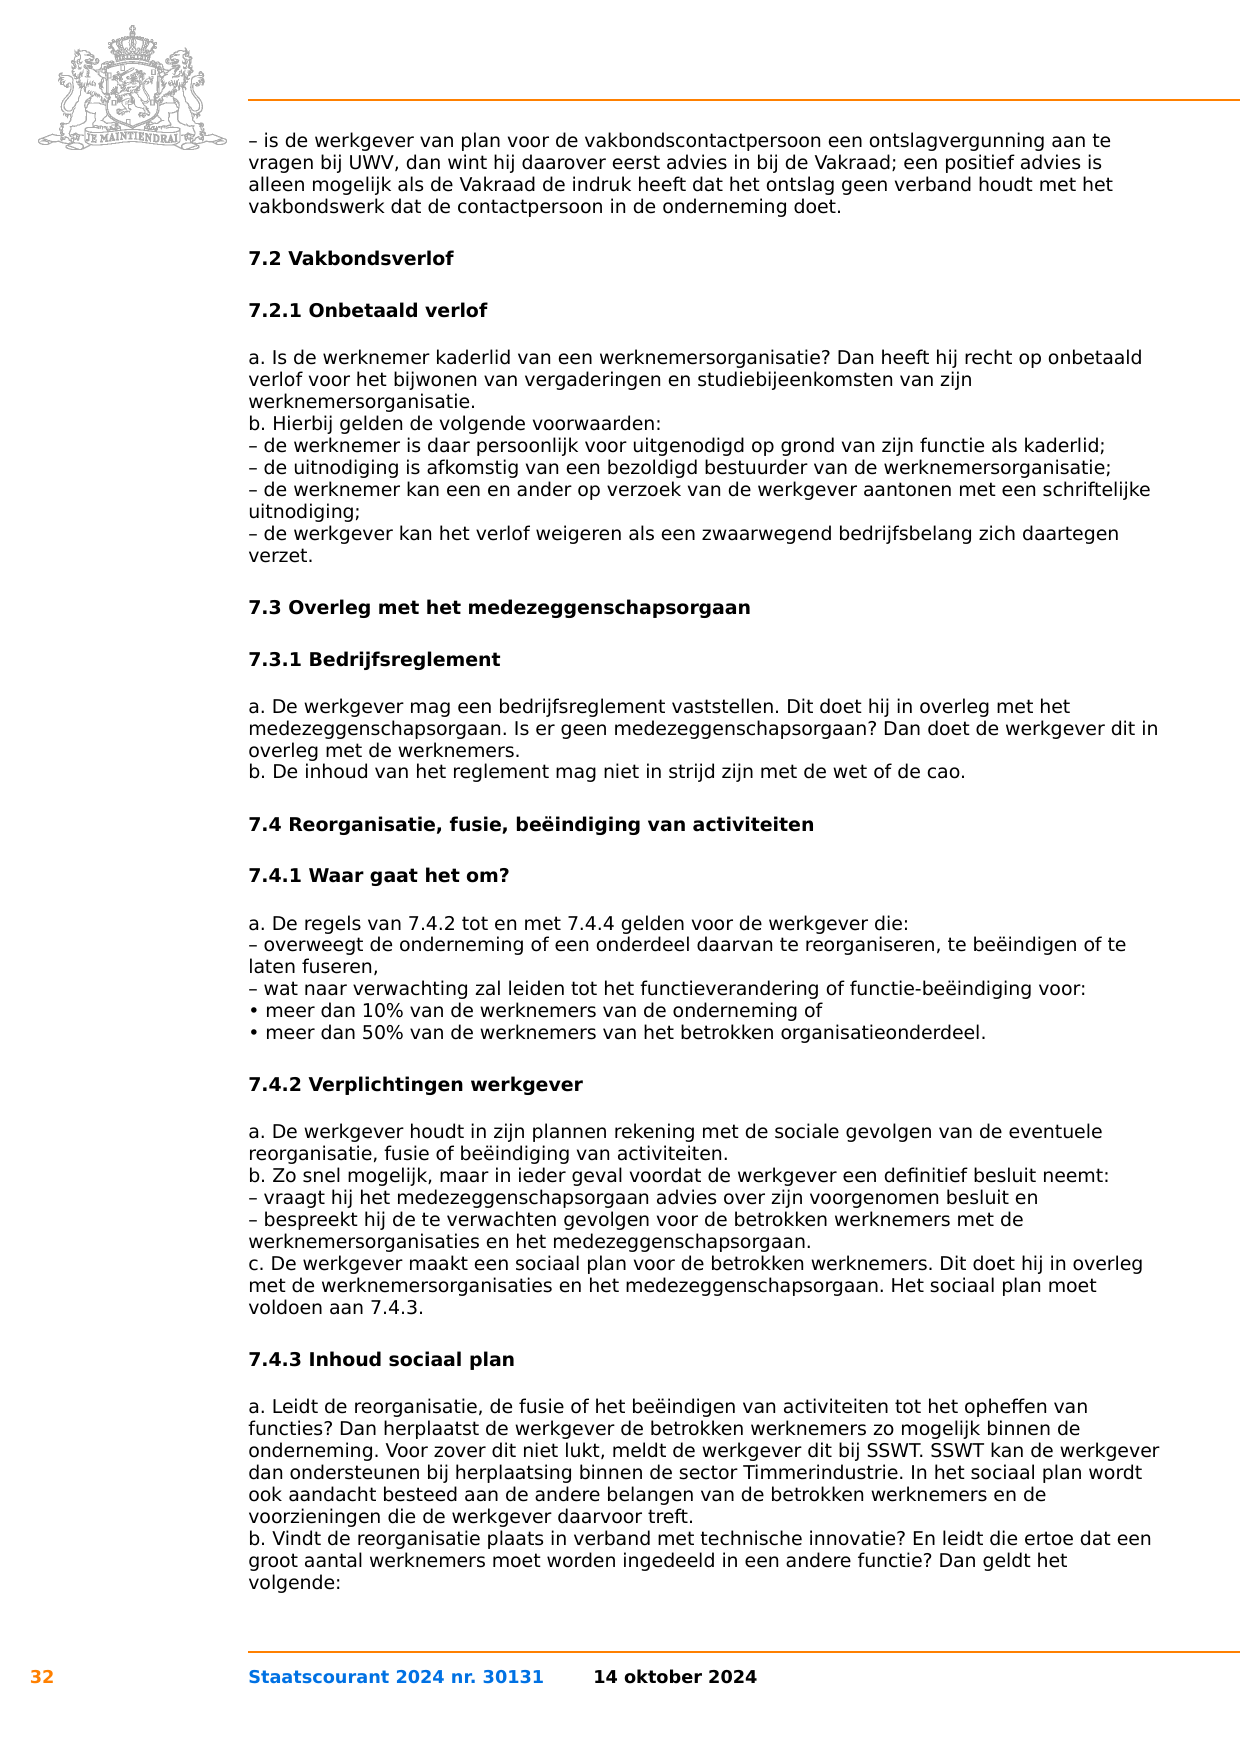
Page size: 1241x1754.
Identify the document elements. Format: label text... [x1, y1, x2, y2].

text a. Leidt de reorganisatie, de fusie of het beëindigen van activiteiten tot het opheffen van functies? Dan herplaatst de werkgever de betrokken werknemers zo mogelijk binnen de onderneming. Voor zover dit niet lukt, meldt de werkgever dit bij SSWT. SSWT kan de werkgever dan ondersteunen bij herplaatsing binnen de sector Timmerindustrie. In het sociaal plan wordt ook aandacht besteed aan de andere belangen van de betrokken werknemers en de voorzieningen die de werkgever daarvoor treft. [248, 1396, 1163, 1528]
text – is de werkgever van plan voor de vakbondscontactpersoon een ontslagvergunning aan te vragen bij UWV, dan wint hij daarover eerst advies in bij de Vakraad; een positief advies is alleen mogelijk als de Vakraad de indruk heeft dat het ontslag geen verband houdt met het vakbondswerk dat de contactpersoon in de onderneming doet. [248, 130, 1163, 218]
text a. De regels van 7.4.2 tot en met 7.4.4 gelden voor de werkgever die: [248, 912, 1163, 934]
text b. Zo snel mogelijk, maar in ieder geval voordat de werkgever een definitief besluit neemt: [248, 1165, 1163, 1187]
text a. Is de werknemer kaderlid van een werknemersorganisatie? Dan heeft hij recht op onbetaald verlof voor het bijwonen van vergaderingen en studiebijeenkomsten van zijn werknemersorganisatie. [248, 347, 1163, 413]
text a. De werkgever mag een bedrijfsreglement vaststellen. Dit doet hij in overleg met het medezeggenschapsorgaan. Is er geen medezeggenschapsorgaan? Dan doet de werkgever dit in overleg met de werknemers. [248, 696, 1163, 761]
text b. Vindt de reorganisatie plaats in verband met technische innovatie? En leidt die ertoe dat een groot aantal werknemers moet worden ingedeeld in een andere functie? Dan geldt het volgende: [248, 1528, 1163, 1594]
text a. De werkgever houdt in zijn plannen rekening met de sociale gevolgen van de eventuele reorganisatie, fusie of beëindiging van activiteiten. [248, 1121, 1163, 1165]
text – de uitnodiging is afkomstig van een bezoldigd bestuurder van de werknemersorganisatie; [248, 457, 1163, 479]
text – bespreekt hij de te verwachten gevolgen voor de betrokken werknemers met de werknemersorganisaties en het medezeggenschapsorgaan. [248, 1209, 1163, 1253]
subtitle 7.4.3 Inhoud sociaal plan [248, 1349, 1163, 1371]
subtitle 7.4.1 Waar gaat het om? [248, 865, 1163, 887]
subtitle 7.4 Reorganisatie, fusie, beëindiging van activiteiten [248, 813, 1163, 835]
picture [38, 25, 227, 150]
subtitle 7.2 Vakbondsverlof [248, 248, 1163, 270]
subtitle 7.2.1 Onbetaald verlof [248, 300, 1163, 322]
text – de werknemer kan een en ander op verzoek van de werkgever aantonen met een schriftelijke uitnodiging; [248, 479, 1163, 523]
text • meer dan 10% van de werknemers van de onderneming of [248, 1000, 1163, 1022]
text – vraagt hij het medezeggenschapsorgaan advies over zijn voorgenomen besluit en [248, 1187, 1163, 1209]
text – de werknemer is daar persoonlijk voor uitgenodigd op grond van zijn functie als kaderlid; [248, 435, 1163, 457]
text b. De inhoud van het reglement mag niet in strijd zijn met de wet of de cao. [248, 761, 1163, 783]
text – de werkgever kan het verlof weigeren als een zwaarwegend bedrijfsbelang zich daartegen verzet. [248, 523, 1163, 567]
text – wat naar verwachting zal leiden tot het functieverandering of functie-beëindiging voor: [248, 978, 1163, 1000]
text • meer dan 50% van de werknemers van het betrokken organisatieonderdeel. [248, 1022, 1163, 1044]
text b. Hierbij gelden de volgende voorwaarden: [248, 413, 1163, 435]
subtitle 7.4.2 Verplichtingen werkgever [248, 1074, 1163, 1096]
text – overweegt de onderneming of een onderdeel daarvan te reorganiseren, te beëindigen of te laten fuseren, [248, 934, 1163, 978]
subtitle 7.3.1 Bedrijfsreglement [248, 648, 1163, 671]
text c. De werkgever maakt een sociaal plan voor de betrokken werknemers. Dit doet hij in overleg met de werknemersorganisaties en het medezeggenschapsorgaan. Het sociaal plan moet voldoen aan 7.4.3. [248, 1253, 1163, 1319]
subtitle 7.3 Overleg met het medezeggenschapsorgaan [248, 597, 1163, 618]
